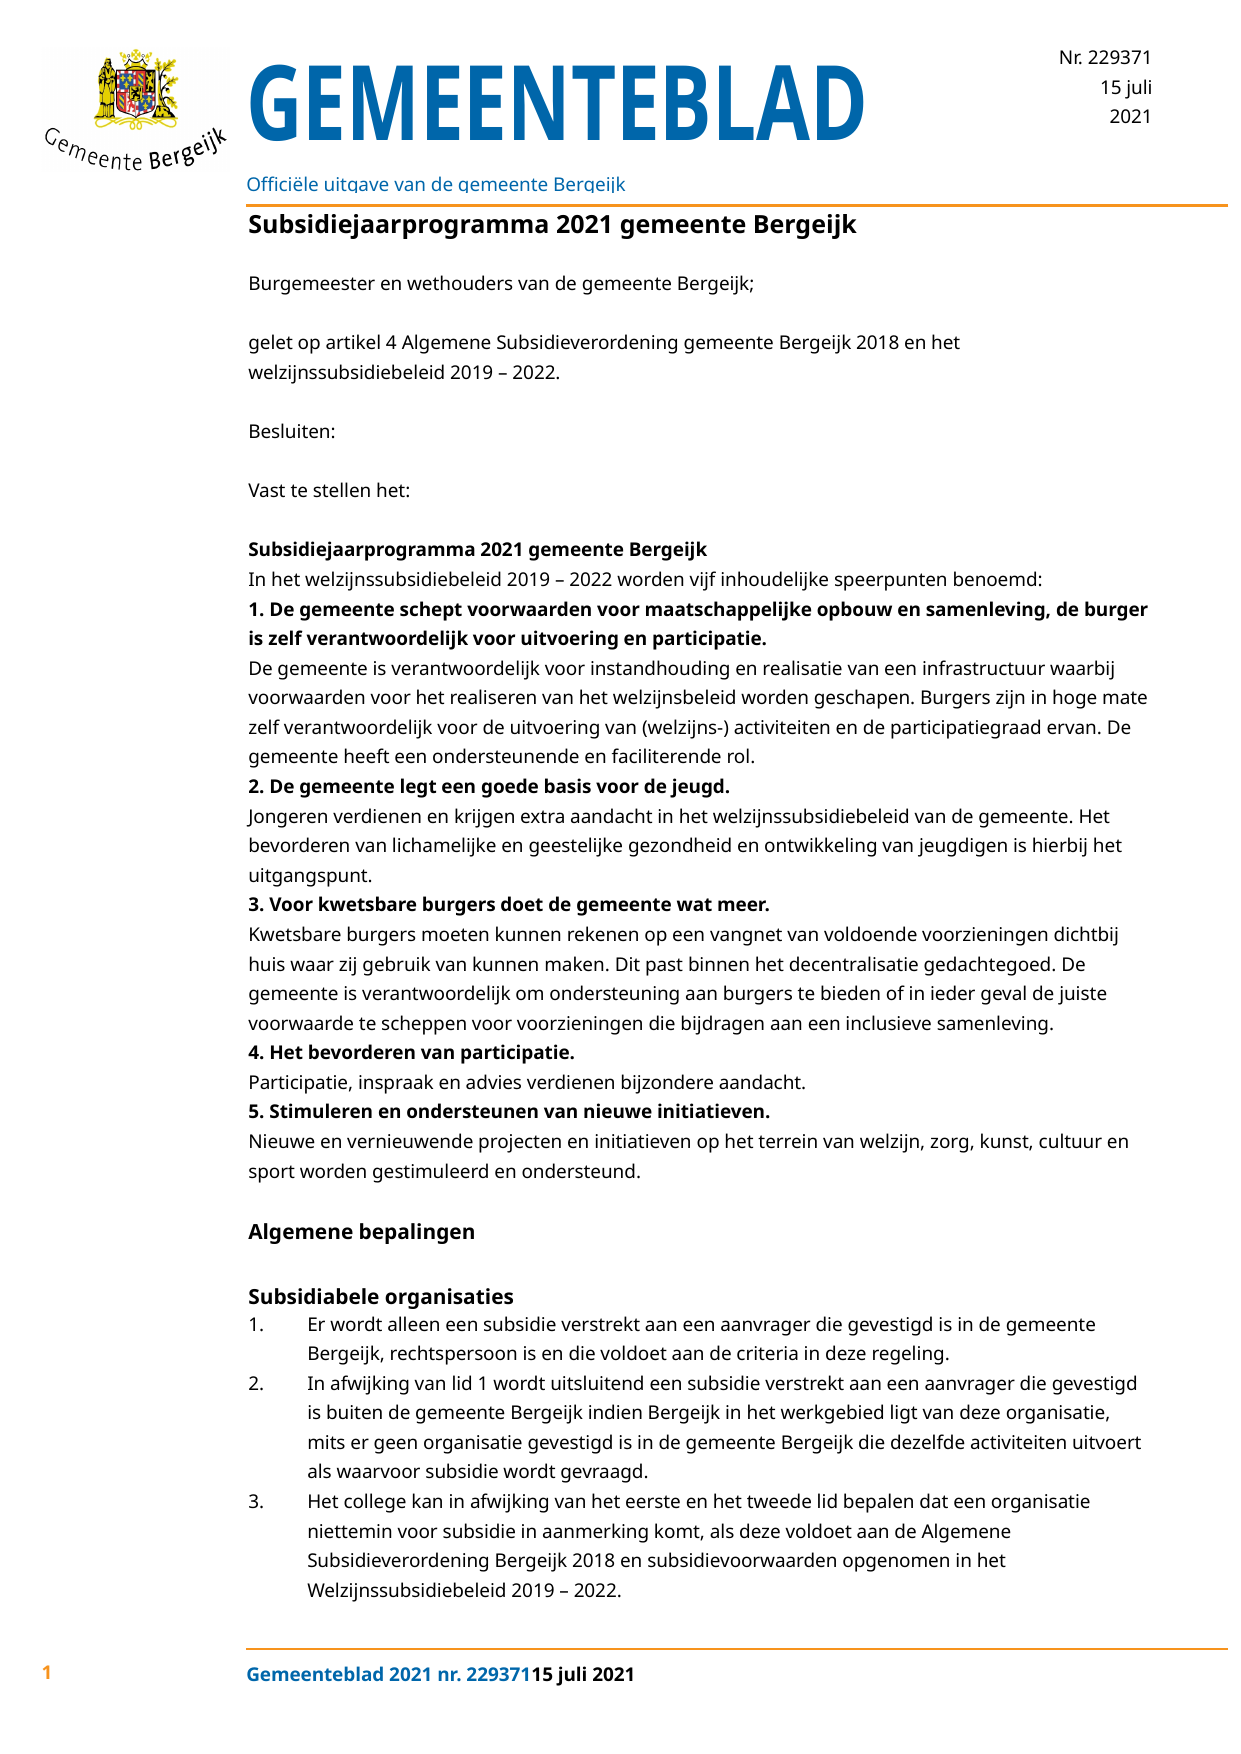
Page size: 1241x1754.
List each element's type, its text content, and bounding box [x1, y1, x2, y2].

text 2. De gemeente legt een goede basis voor de jeugd. [248, 773, 1152, 799]
text Algemene bepalingen [248, 1217, 1152, 1245]
text De gemeente is verantwoordelijk voor instandhouding en realisatie van een infrastructuur waarbij voorwaarden voor het realiseren van het welzijnsbeleid worden geschapen. Burgers zijn in hoge mate zelf verantwoordelijk voor de uitvoering van (welzijns-) activiteiten en de participatiegraad ervan. De gemeente heeft een ondersteunende en faciliterende rol. [248, 655, 1152, 769]
text 3. Voor kwetsbare burgers doet de gemeente wat meer. [248, 892, 1152, 917]
text Vast te stellen het: [248, 477, 1152, 503]
text Kwetsbare burgers moeten kunnen rekenen op een vangnet van voldoende voorzieningen dichtbij huis waar zij gebruik van kunnen maken. Dit past binnen het decentralisatie gedachtegoed. De gemeente is verantwoordelijk om ondersteuning aan burgers te bieden of in ieder geval de juiste voorwaarde te scheppen voor voorzieningen die bijdragen aan een inclusieve samenleving. [248, 921, 1152, 1036]
text Subsidiejaarprogramma 2021 gemeente Bergeijk [248, 207, 1152, 241]
text gelet op artikel 4 Algemene Subsidieverordening gemeente Bergeijk 2018 en het welzijnssubsidiebeleid 2019 – 2022. [248, 329, 1152, 385]
text Nieuwe en vernieuwende projecten en initiatieven op het terrein van welzijn, zorg, kunst, cultuur en sport worden gestimuleerd en ondersteund. [248, 1128, 1152, 1183]
text 1. De gemeente schept voorwaarden voor maatschappelijke opbouw en samenleving, de burger is zelf verantwoordelijk voor uitvoering en participatie. [248, 596, 1152, 651]
list Er wordt alleen een subsidie verstrekt aan een aanvrager die gevestigd is in de gemeente Bergeijk, rechtspersoon is en die voldoet aan de criteria in deze regeling. [248, 1311, 1152, 1366]
text Subsidiabele organisaties [248, 1282, 1152, 1311]
text In het welzijnssubsidiebeleid 2019 – 2022 worden vijf inhoudelijke speerpunten benoemd: [248, 566, 1152, 592]
text 4. Het bevorderen van participatie. [248, 1039, 1152, 1065]
picture [41, 47, 231, 172]
list Het college kan in afwijking van het eerste en het tweede lid bepalen dat een organisatie niettemin voor subsidie in aanmerking komt, als deze voldoet aan de Algemene Subsidieverordening Bergeijk 2018 en subsidievoorwaarden opgenomen in het Welzijnssubsidiebeleid 2019 – 2022. [248, 1488, 1152, 1603]
text 5. Stimuleren en ondersteunen van nieuwe initiatieven. [248, 1099, 1152, 1124]
list In afwijking van lid 1 wordt uitsluitend een subsidie verstrekt aan een aanvrager die gevestigd is buiten de gemeente Bergeijk indien Bergeijk in het werkgebied ligt van deze organisatie, mits er geen organisatie gevestigd is in de gemeente Bergeijk die dezelfde activiteiten uitvoert als waarvoor subsidie wordt gevraagd. [248, 1370, 1152, 1484]
text Burgemeester en wethouders van de gemeente Bergeijk; [248, 270, 1152, 296]
text Jongeren verdienen en krijgen extra aandacht in het welzijnssubsidiebeleid van de gemeente. Het bevorderen van lichamelijke en geestelijke gezondheid en ontwikkeling van jeugdigen is hierbij het uitgangspunt. [248, 803, 1152, 888]
text Subsidiejaarprogramma 2021 gemeente Bergeijk [248, 537, 1152, 562]
text Besluiten: [248, 418, 1152, 444]
text Participatie, inspraak en advies verdienen bijzondere aandacht. [248, 1069, 1152, 1095]
